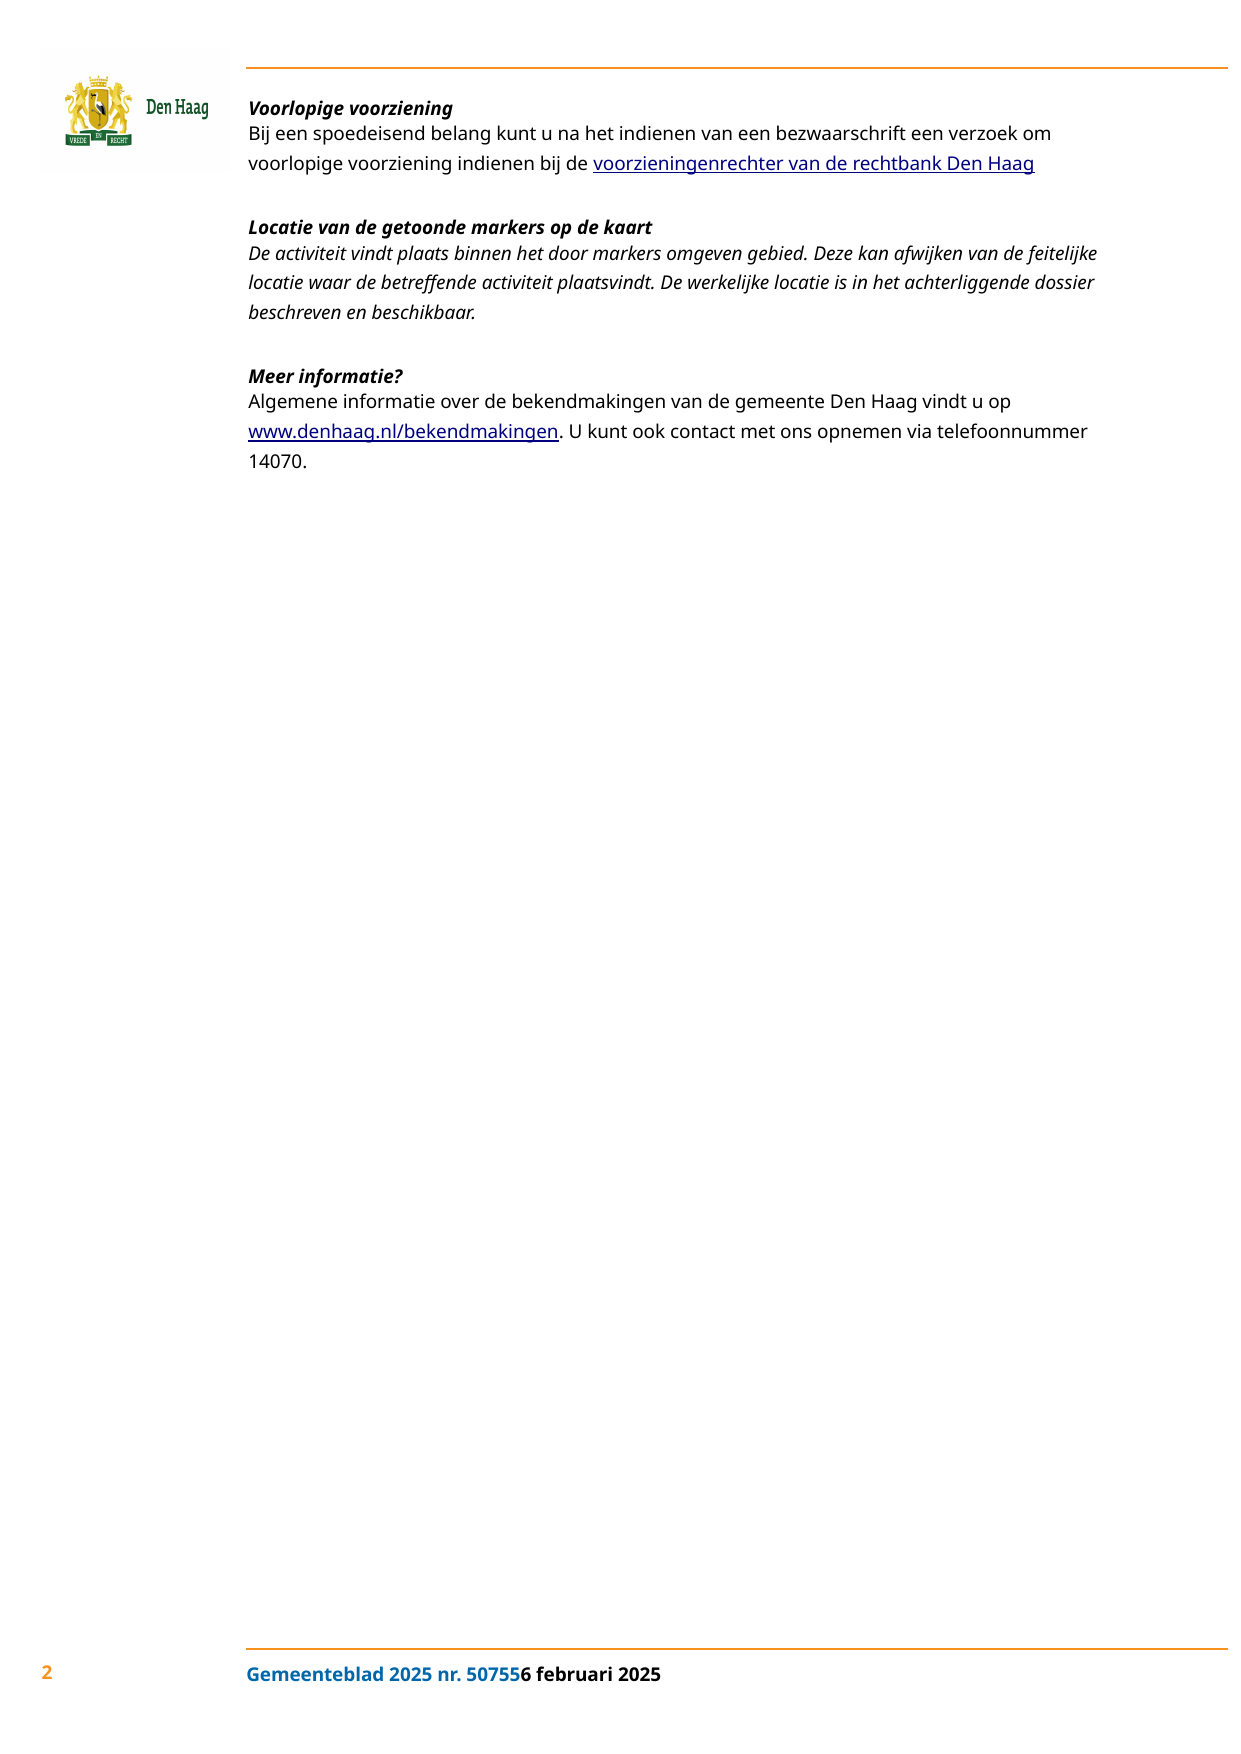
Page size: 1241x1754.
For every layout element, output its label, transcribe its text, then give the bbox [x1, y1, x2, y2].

text Locatie van de getoonde markers op de kaart [248, 214, 1152, 240]
text De activiteit vindt plaats binnen het door markers omgeven gebied. Deze kan afwijken van de feitelijke locatie waar de betreffende activiteit plaatsvindt. De werkelijke locatie is in het achterliggende dossier beschreven en beschikbaar. [248, 240, 1152, 325]
text Voorlopige voorziening [248, 95, 1152, 121]
picture [41, 47, 231, 172]
text Bij een spoedeisend belang kunt u na het indienen van een bezwaarschrift een verzoek om voorlopige voorziening indienen bij de voorzieningenrechter van de rechtbank Den Haag [248, 121, 1152, 176]
text Meer informatie? [248, 363, 1152, 389]
text Algemene informatie over de bekendmakingen van de gemeente Den Haag vindt u op www.denhaag.nl/bekendmakingen. U kunt ook contact met ons opnemen via telefoonnummer 14070. [248, 389, 1152, 473]
